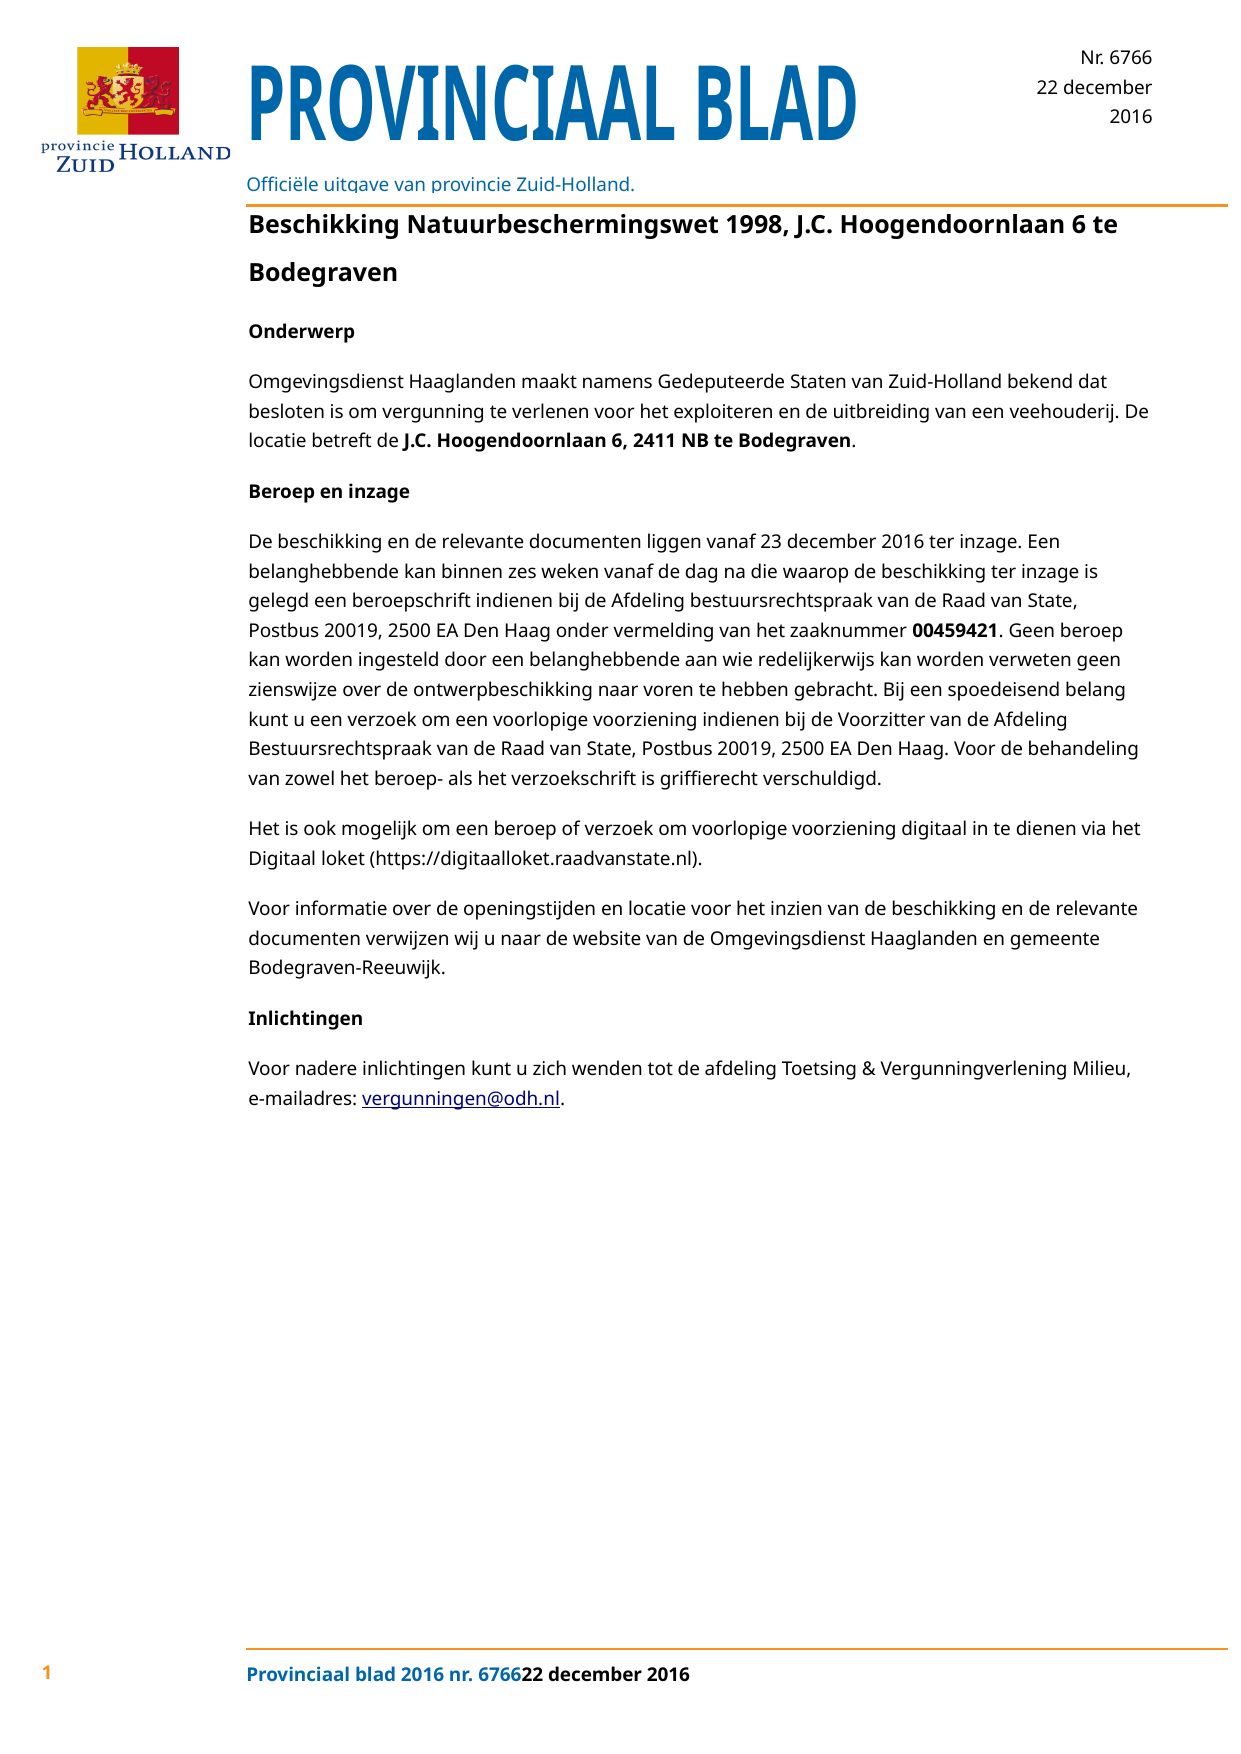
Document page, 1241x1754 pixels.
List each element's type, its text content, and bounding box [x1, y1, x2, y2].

text Beschikking Natuurbeschermingswet 1998, J.C. Hoogendoornlaan 6 te Bodegraven [248, 207, 1152, 288]
text Omgevingsdienst Haaglanden maakt namens Gedeputeerde Staten van Zuid-Holland bekend dat besloten is om vergunning te verlenen voor het exploiteren en de uitbreiding van een veehouderij. De locatie betreft de J.C. Hoogendoornlaan 6, 2411 NB te Bodegraven. [248, 368, 1152, 453]
text Voor informatie over de openingstijden en locatie voor het inzien van de beschikking en de relevante documenten verwijzen wij u naar de website van de Omgevingsdienst Haaglanden en gemeente Bodegraven-Reeuwijk. [248, 895, 1152, 980]
text De beschikking en de relevante documenten liggen vanaf 23 december 2016 ter inzage. Een belanghebbende kan binnen zes weken vanaf de dag na die waarop de beschikking ter inzage is gelegd een beroepschrift indienen bij de Afdeling bestuursrechtspraak van de Raad van State, Postbus 20019, 2500 EA Den Haag onder vermelding van het zaaknummer 00459421. Geen beroep kan worden ingesteld door een belanghebbende aan wie redelijkerwijs kan worden verweten geen zienswijze over de ontwerpbeschikking naar voren te hebben gebracht. Bij een spoedeisend belang kunt u een verzoek om een voorlopige voorziening indienen bij de Voorzitter van de Afdeling Bestuursrechtspraak van de Raad van State, Postbus 20019, 2500 EA Den Haag. Voor de behandeling van zowel het beroep- als het verzoekschrift is griffierecht verschuldigd. [248, 528, 1152, 791]
picture [41, 47, 231, 172]
text Inlichtingen [248, 1005, 1152, 1031]
text Beroep en inzage [248, 478, 1152, 504]
text Voor nadere inlichtingen kunt u zich wenden tot de afdeling Toetsing & Vergunningverlening Milieu, e-mailadres: vergunningen@odh.nl. [248, 1055, 1152, 1111]
text Het is ook mogelijk om een beroep of verzoek om voorlopige voorziening digitaal in te dienen via het Digitaal loket (https://digitaalloket.raadvanstate.nl). [248, 815, 1152, 871]
text Onderwerp [248, 318, 1152, 344]
